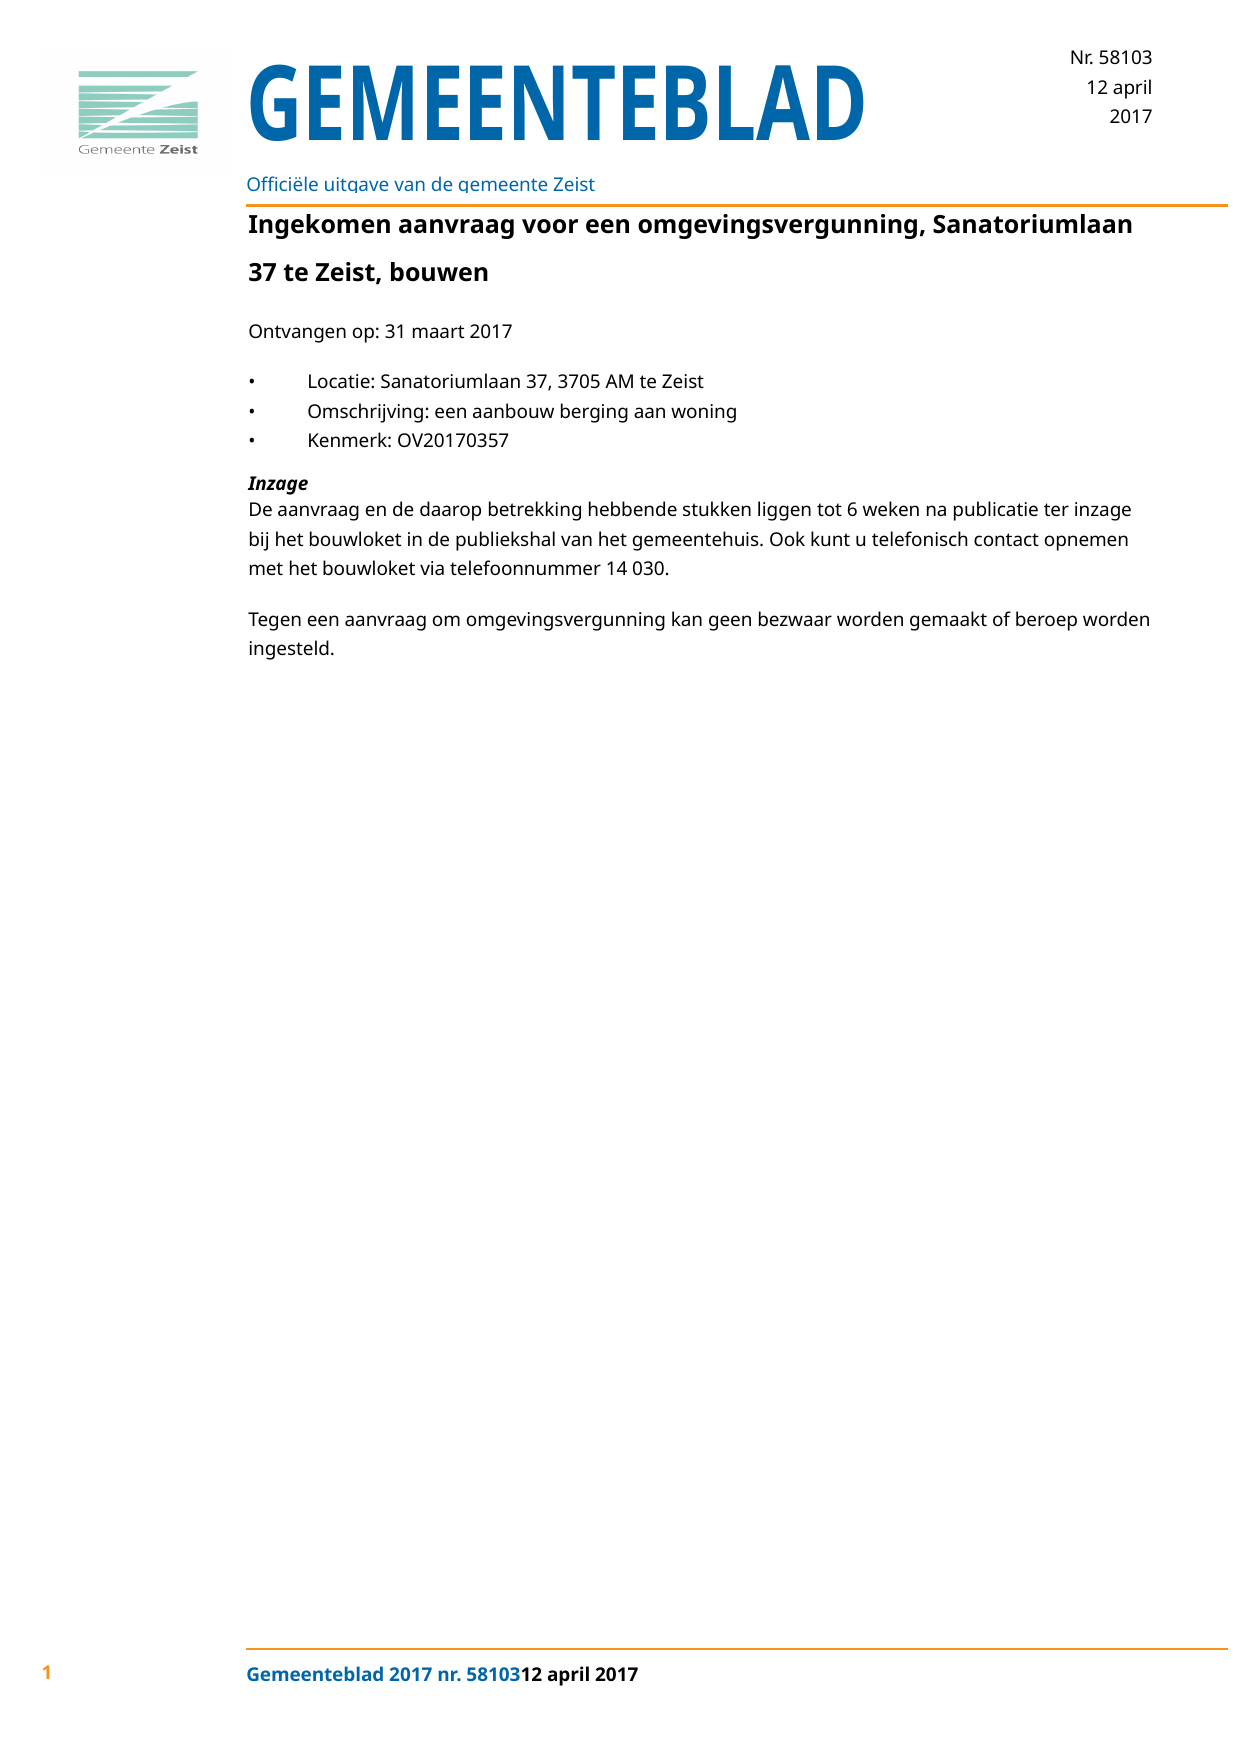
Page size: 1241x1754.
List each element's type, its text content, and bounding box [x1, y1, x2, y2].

list Locatie: Sanatoriumlaan 37, 3705 AM te Zeist [248, 368, 1152, 394]
text Ontvangen op: 31 maart 2017 [248, 318, 1152, 344]
text Inzage [248, 471, 1152, 496]
text Ingekomen aanvraag voor een omgevingsvergunning, Sanatoriumlaan 37 te Zeist, bouwen [248, 207, 1152, 288]
list Omschrijving: een aanbouw berging aan woning [248, 398, 1152, 424]
list Kenmerk: OV20170357 [248, 427, 1152, 453]
text Tegen een aanvraag om omgevingsvergunning kan geen bezwaar worden gemaakt of beroep worden ingesteld. [248, 606, 1152, 661]
text De aanvraag en de daarop betrekking hebbende stukken liggen tot 6 weken na publicatie ter inzage bij het bouwloket in de publiekshal van het gemeentehuis. Ook kunt u telefonisch contact opnemen met het bouwloket via telefoonnummer 14 030. [248, 496, 1152, 581]
picture [41, 47, 231, 172]
